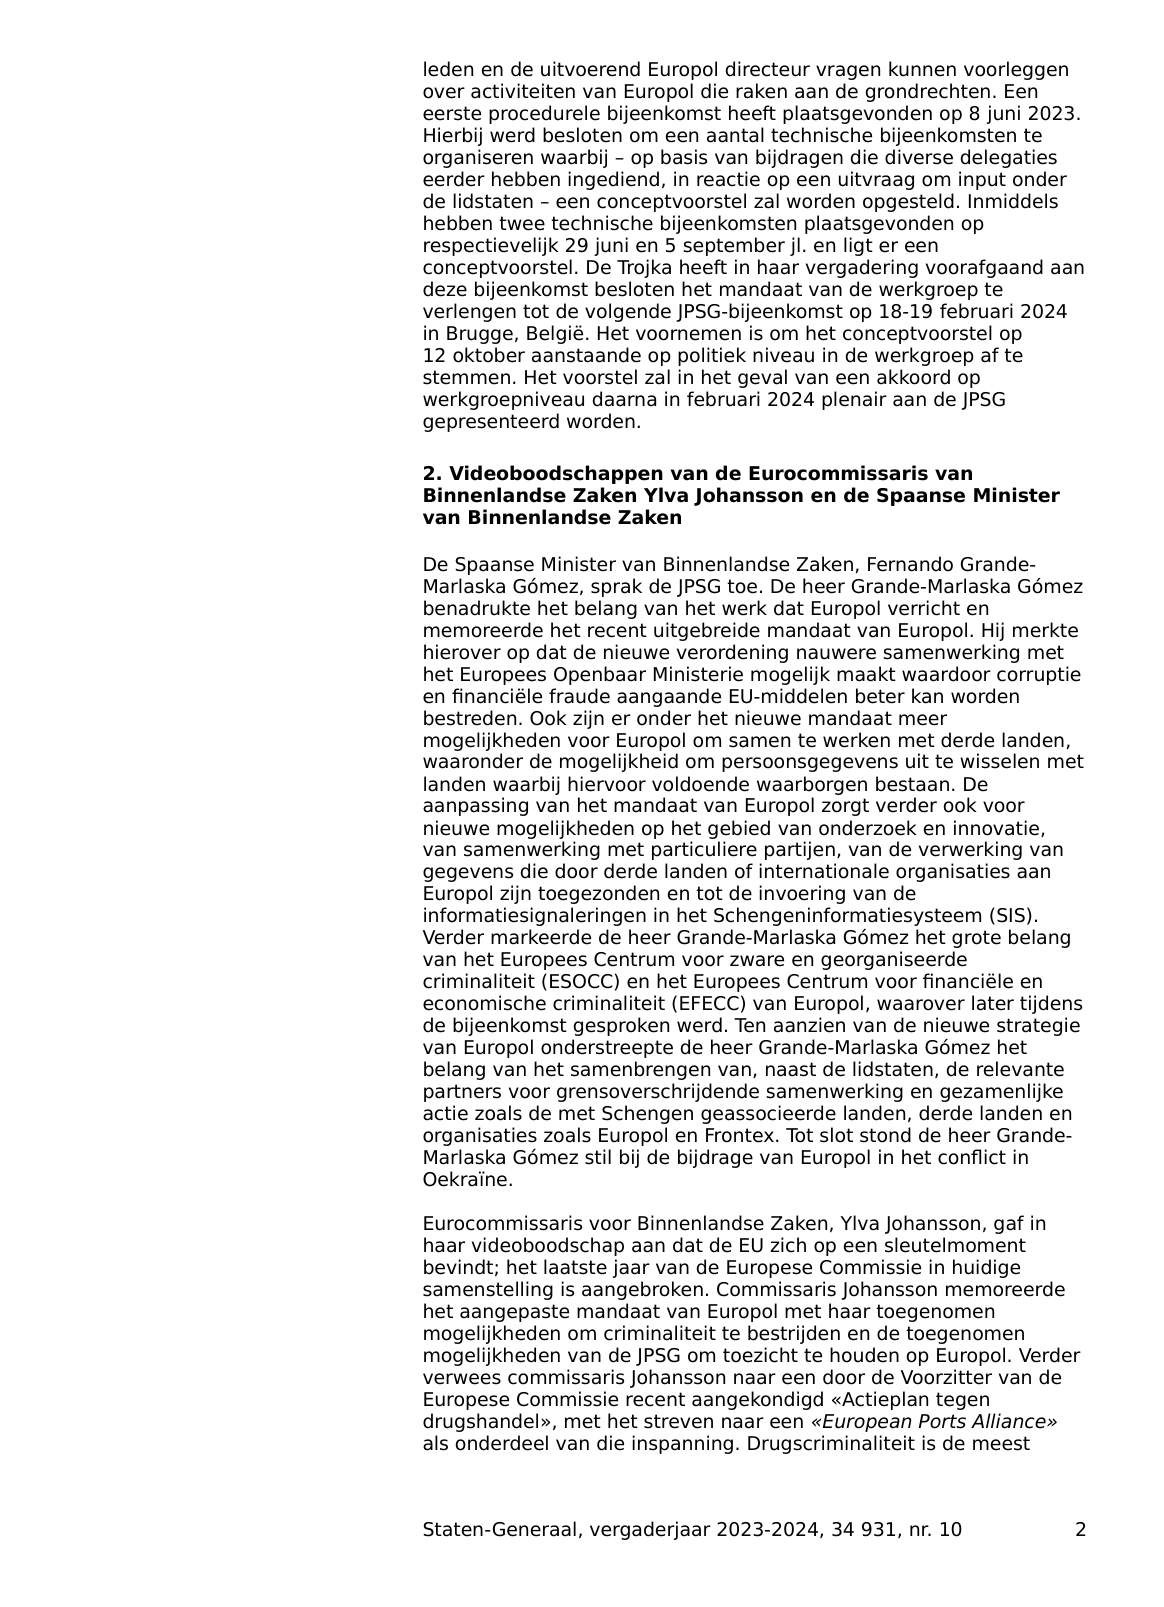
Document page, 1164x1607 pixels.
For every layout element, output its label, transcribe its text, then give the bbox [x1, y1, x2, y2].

text De Spaanse Minister van Binnenlandse Zaken, Fernando Grande-Marlaska Gómez, sprak de JPSG toe. De heer Grande-Marlaska Gómez benadrukte het belang van het werk dat Europol verricht en memoreerde het recent uitgebreide mandaat van Europol. Hij merkte hierover op dat de nieuwe verordening nauwere samenwerking met het Europees Openbaar Ministerie mogelijk maakt waardoor corruptie en financiële fraude aangaande EU-middelen beter kan worden bestreden. Ook zijn er onder het nieuwe mandaat meer mogelijkheden voor Europol om samen te werken met derde landen, waaronder de mogelijkheid om persoonsgegevens uit te wisselen met landen waarbij hiervoor voldoende waarborgen bestaan. De aanpassing van het mandaat van Europol zorgt verder ook voor nieuwe mogelijkheden op het gebied van onderzoek en innovatie, van samenwerking met particuliere partijen, van de verwerking van gegevens die door derde landen of internationale organisaties aan Europol zijn toegezonden en tot de invoering van de informatiesignaleringen in het Schengeninformatiesysteem (SIS). Verder markeerde de heer Grande-Marlaska Gómez het grote belang van het Europees Centrum voor zware en georganiseerde criminaliteit (ESOCC) en het Europees Centrum voor financiële en economische criminaliteit (EFECC) van Europol, waarover later tijdens de bijeenkomst gesproken werd. Ten aanzien van de nieuwe strategie van Europol onderstreepte de heer Grande-Marlaska Gómez het belang van het samenbrengen van, naast de lidstaten, de relevante partners voor grensoverschrijdende samenwerking en gezamenlijke actie zoals de met Schengen geassocieerde landen, derde landen en organisaties zoals Europol en Frontex. Tot slot stond de heer Grande-Marlaska Gómez stil bij de bijdrage van Europol in het conflict in Oekraïne. [422, 554, 1087, 1191]
subtitle 2. Videoboodschappen van de Eurocommissaris van Binnenlandse Zaken Ylva Johansson en de Spaanse Minister van Binnenlandse Zaken [422, 463, 1087, 529]
text Eurocommissaris voor Binnenlandse Zaken, Ylva Johansson, gaf in haar videoboodschap aan dat de EU zich op een sleutelmoment bevindt; het laatste jaar van de Europese Commissie in huidige samenstelling is aangebroken. Commissaris Johansson memoreerde het aangepaste mandaat van Europol met haar toegenomen mogelijkheden om criminaliteit te bestrijden en de toegenomen mogelijkheden van de JPSG om toezicht te houden op Europol. Verder verwees commissaris Johansson naar een door de Voorzitter van de Europese Commissie recent aangekondigd «Actieplan tegen drugshandel», met het streven naar een «European Ports Alliance» als onderdeel van die inspanning. Drugscriminaliteit is de meest [422, 1213, 1087, 1455]
text leden en de uitvoerend Europol directeur vragen kunnen voorleggen over activiteiten van Europol die raken aan de grondrechten. Een eerste procedurele bijeenkomst heeft plaatsgevonden op 8 juni 2023. Hierbij werd besloten om een aantal technische bijeenkomsten te organiseren waarbij – op basis van bijdragen die diverse delegaties eerder hebben ingediend, in reactie op een uitvraag om input onder de lidstaten – een conceptvoorstel zal worden opgesteld. Inmiddels hebben twee technische bijeenkomsten plaatsgevonden op respectievelijk 29 juni en 5 september jl. en ligt er een conceptvoorstel. De Trojka heeft in haar vergadering voorafgaand aan deze bijeenkomst besloten het mandaat van de werkgroep te verlengen tot de volgende JPSG-bijeenkomst op 18-19 februari 2024 in Brugge, België. Het voornemen is om het conceptvoorstel op 12 oktober aanstaande op politiek niveau in de werkgroep af te stemmen. Het voorstel zal in het geval van een akkoord op werkgroepniveau daarna in februari 2024 plenair aan de JPSG gepresenteerd worden. [422, 59, 1087, 433]
